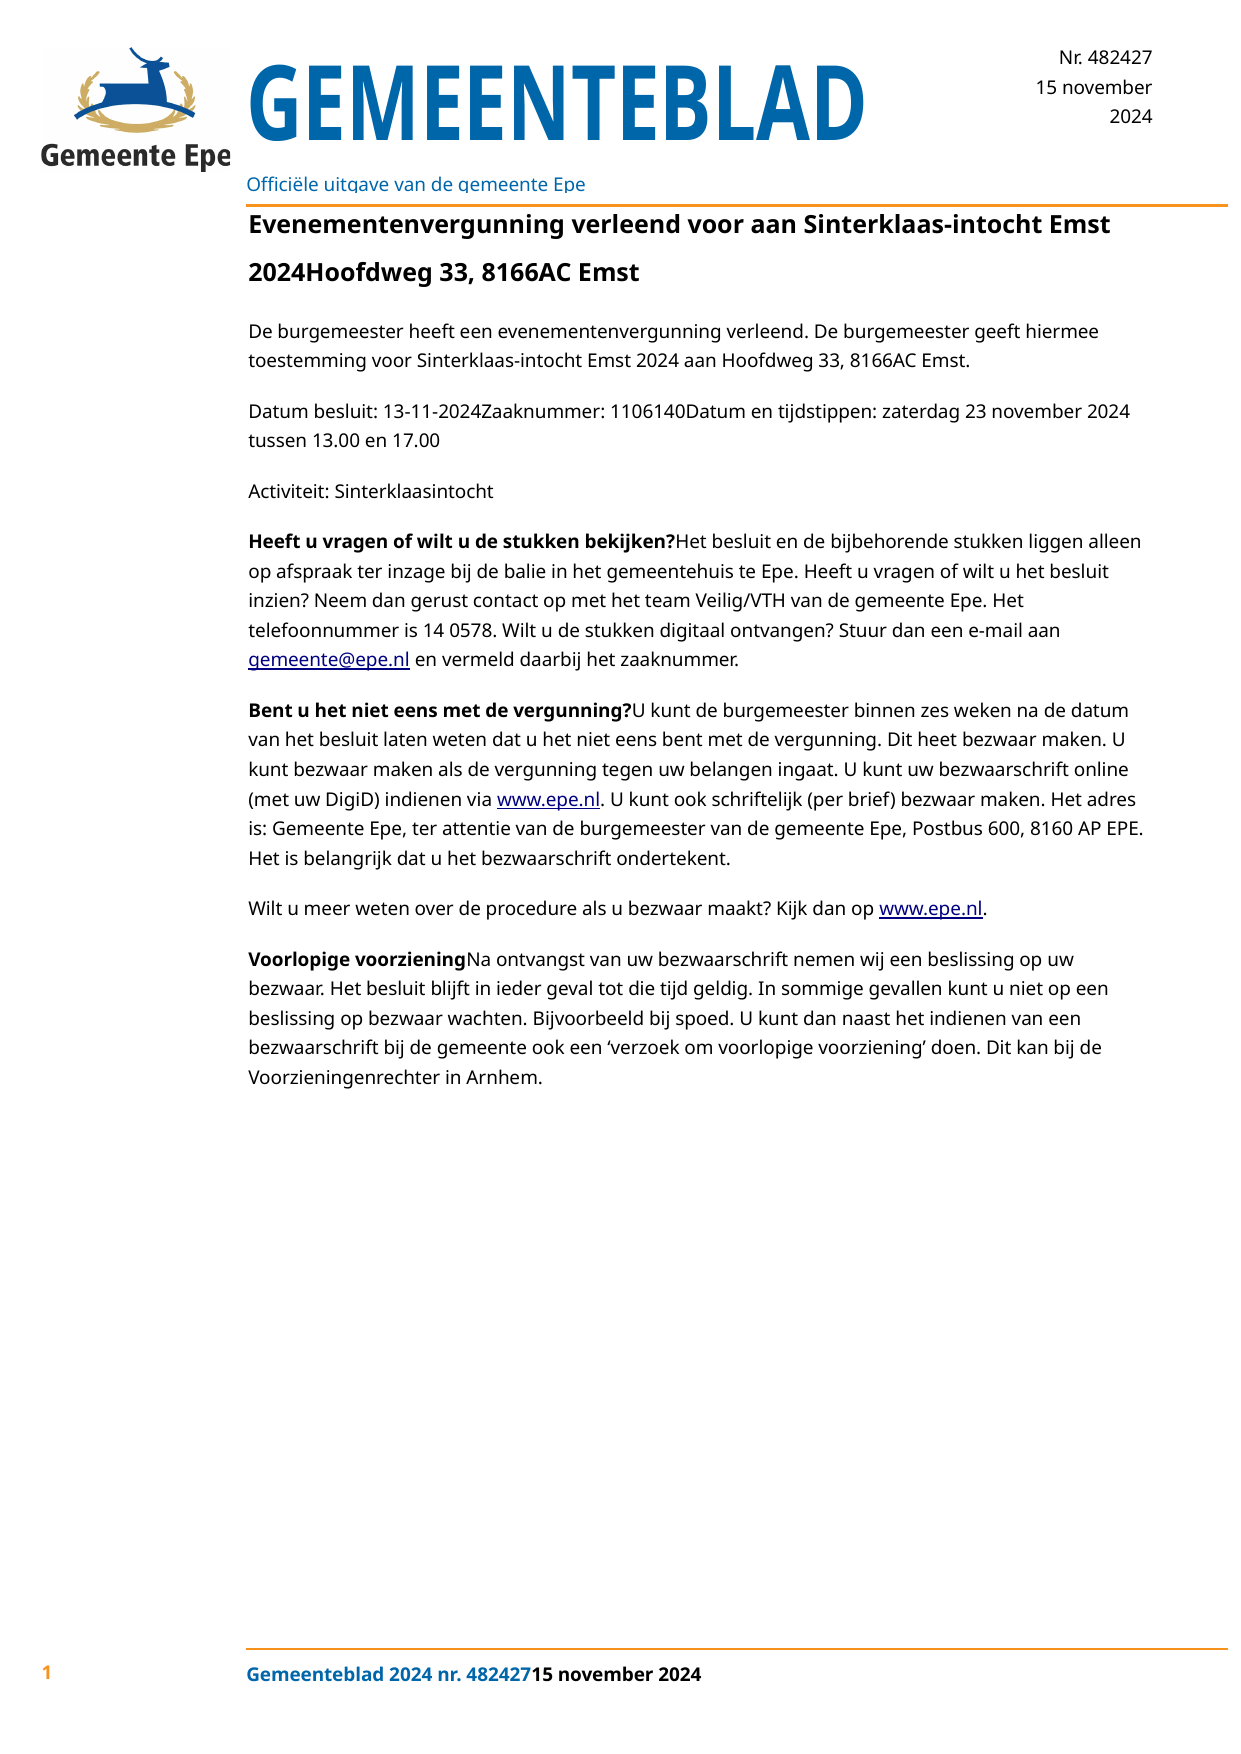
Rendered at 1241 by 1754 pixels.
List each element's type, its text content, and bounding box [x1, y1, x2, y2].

text De burgemeester heeft een evenementenvergunning verleend. De burgemeester geeft hiermee toestemming voor Sinterklaas-intocht Emst 2024 aan Hoofdweg 33, 8166AC Emst. [248, 318, 1152, 373]
text Wilt u meer weten over de procedure als u bezwaar maakt? Kijk dan op www.epe.nl. [248, 895, 1152, 921]
picture [41, 47, 231, 172]
text Bent u het niet eens met de vergunning?U kunt de burgemeester binnen zes weken na de datum van het besluit laten weten dat u het niet eens bent met de vergunning. Dit heet bezwaar maken. U kunt bezwaar maken als de vergunning tegen uw belangen ingaat. U kunt uw bezwaarschrift online (met uw DigiD) indienen via www.epe.nl. U kunt ook schriftelijk (per brief) bezwaar maken. Het adres is: Gemeente Epe, ter attentie van de burgemeester van de gemeente Epe, Postbus 600, 8160 AP EPE. Het is belangrijk dat u het bezwaarschrift ondertekent. [248, 697, 1152, 871]
text Activiteit: Sinterklaasintocht [248, 478, 1152, 504]
text Heeft u vragen of wilt u de stukken bekijken?Het besluit en de bijbehorende stukken liggen alleen op afspraak ter inzage bij de balie in het gemeentehuis te Epe. Heeft u vragen of wilt u het besluit inzien? Neem dan gerust contact op met het team Veilig/VTH van de gemeente Epe. Het telefoonnummer is 14 0578. Wilt u de stukken digitaal ontvangen? Stuur dan een e-mail aan gemeente@epe.nl en vermeld daarbij het zaaknummer. [248, 528, 1152, 672]
text Voorlopige voorzieningNa ontvangst van uw bezwaarschrift nemen wij een beslissing op uw bezwaar. Het besluit blijft in ieder geval tot die tijd geldig. In sommige gevallen kunt u niet op een beslissing op bezwaar wachten. Bijvoorbeeld bij spoed. U kunt dan naast het indienen van een bezwaarschrift bij de gemeente ook een ‘verzoek om voorlopige voorziening’ doen. Dit kan bij de Voorzieningenrechter in Arnhem. [248, 946, 1152, 1090]
text Evenementenvergunning verleend voor aan Sinterklaas-intocht Emst 2024Hoofdweg 33, 8166AC Emst [248, 207, 1152, 288]
text Datum besluit: 13-11-2024Zaaknummer: 1106140Datum en tijdstippen: zaterdag 23 november 2024 tussen 13.00 en 17.00 [248, 398, 1152, 453]
